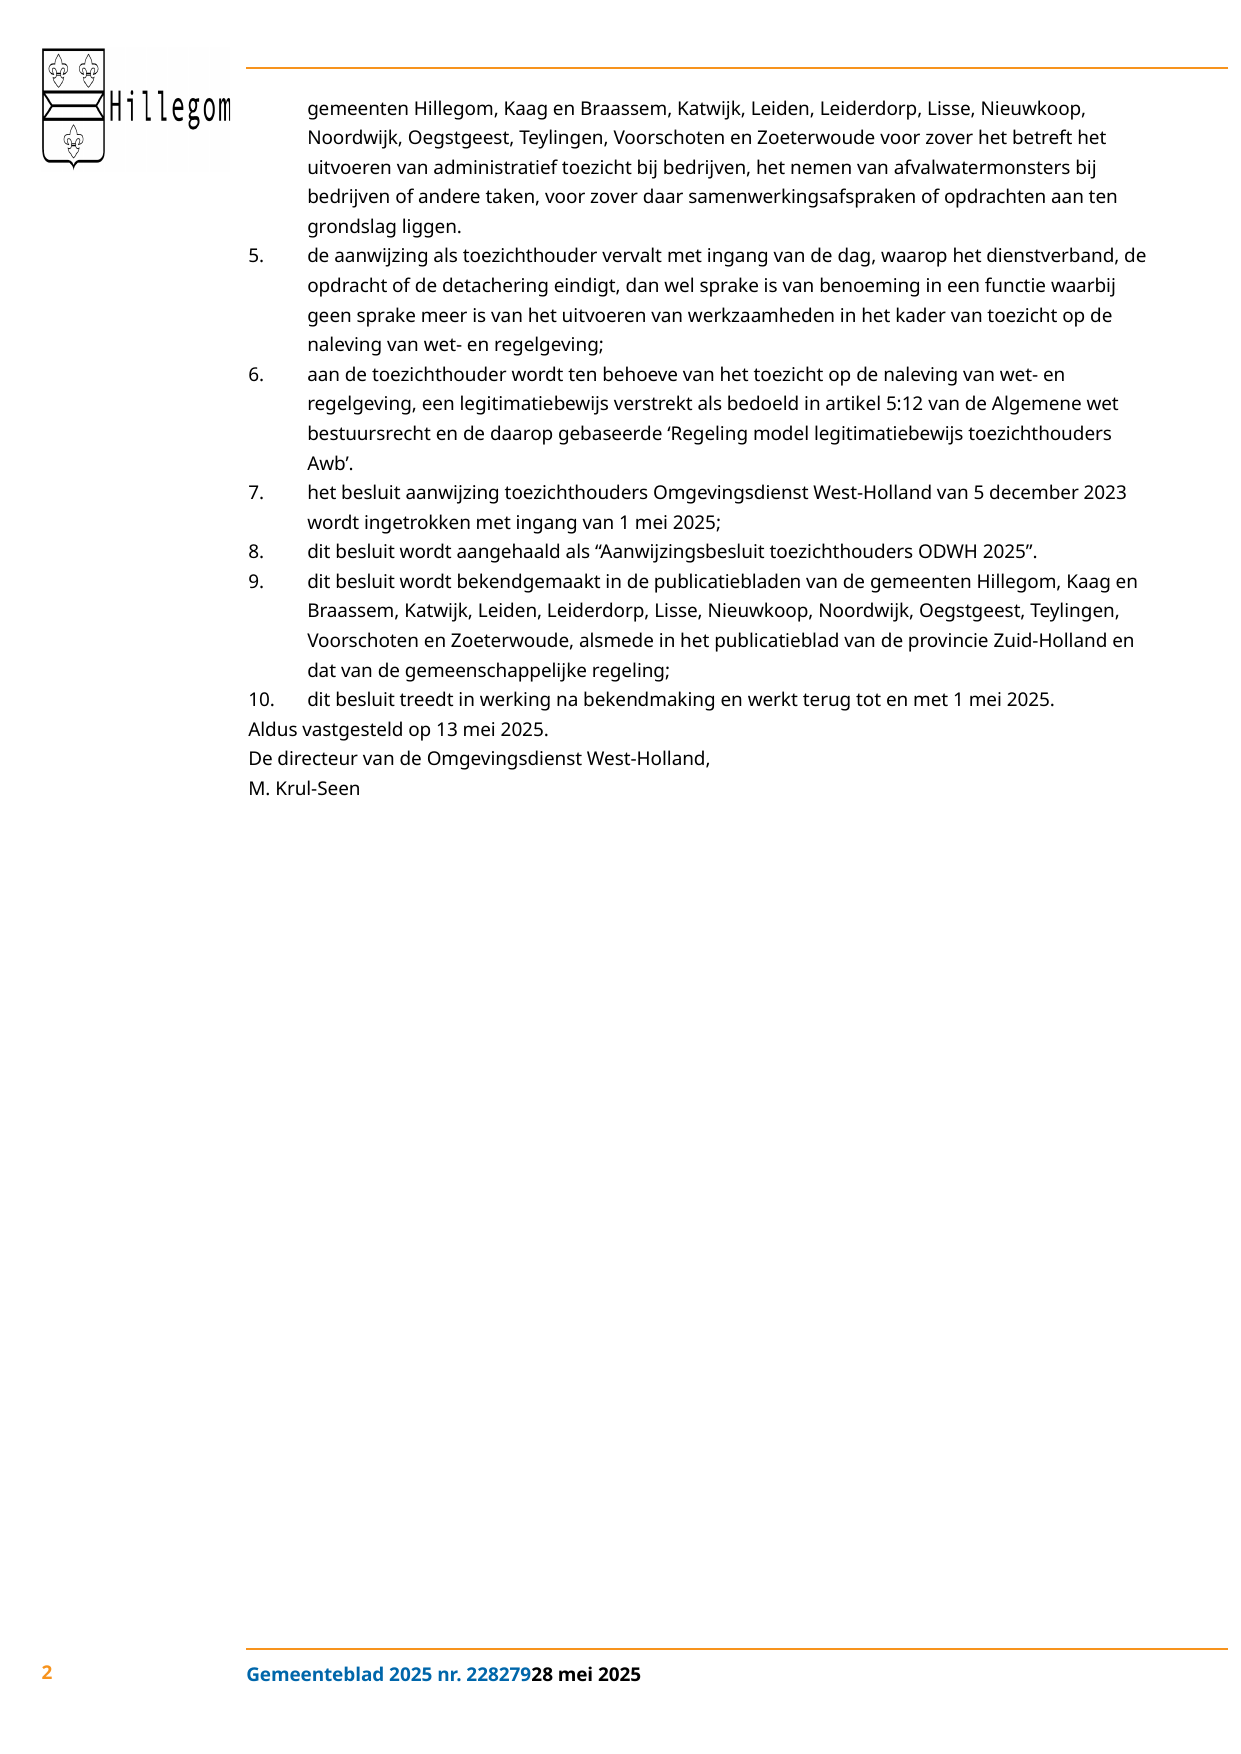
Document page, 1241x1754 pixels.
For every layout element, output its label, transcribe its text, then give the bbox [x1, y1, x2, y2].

text M. Krul-Seen [248, 775, 1152, 801]
picture [41, 47, 231, 172]
list dit besluit wordt aangehaald als “Aanwijzingsbesluit toezichthouders ODWH 2025”. [248, 538, 1152, 564]
list gemeenten Hillegom, Kaag en Braassem, Katwijk, Leiden, Leiderdorp, Lisse, Nieuwkoop, Noordwijk, Oegstgeest, Teylingen, Voorschoten en Zoeterwoude voor zover het betreft het uitvoeren van administratief toezicht bij bedrijven, het nemen van afvalwatermonsters bij bedrijven of andere taken, voor zover daar samenwerkingsafspraken of opdrachten aan ten grondslag liggen. [248, 95, 1152, 239]
list aan de toezichthouder wordt ten behoeve van het toezicht op de naleving van wet- en regelgeving, een legitimatiebewijs verstrekt als bedoeld in artikel 5:12 van de Algemene wet bestuursrecht en de daarop gebaseerde ‘Regeling model legitimatiebewijs toezichthouders Awb’. [248, 361, 1152, 476]
list het besluit aanwijzing toezichthouders Omgevingsdienst West-Holland van 5 december 2023 wordt ingetrokken met ingang van 1 mei 2025; [248, 479, 1152, 535]
list de aanwijzing als toezichthouder vervalt met ingang van de dag, waarop het dienstverband, de opdracht of de detachering eindigt, dan wel sprake is van benoeming in een functie waarbij geen sprake meer is van het uitvoeren van werkzaamheden in het kader van toezicht op de naleving van wet- en regelgeving; [248, 243, 1152, 357]
list dit besluit treedt in werking na bekendmaking en werkt terug tot en met 1 mei 2025. [248, 686, 1152, 712]
list dit besluit wordt bekendgemaakt in de publicatiebladen van de gemeenten Hillegom, Kaag en Braassem, Katwijk, Leiden, Leiderdorp, Lisse, Nieuwkoop, Noordwijk, Oegstgeest, Teylingen, Voorschoten en Zoeterwoude, alsmede in het publicatieblad van de provincie Zuid-Holland en dat van de gemeenschappelijke regeling; [248, 568, 1152, 683]
text Aldus vastgesteld op 13 mei 2025. [248, 716, 1152, 742]
text De directeur van de Omgevingsdienst West-Holland, [248, 746, 1152, 771]
